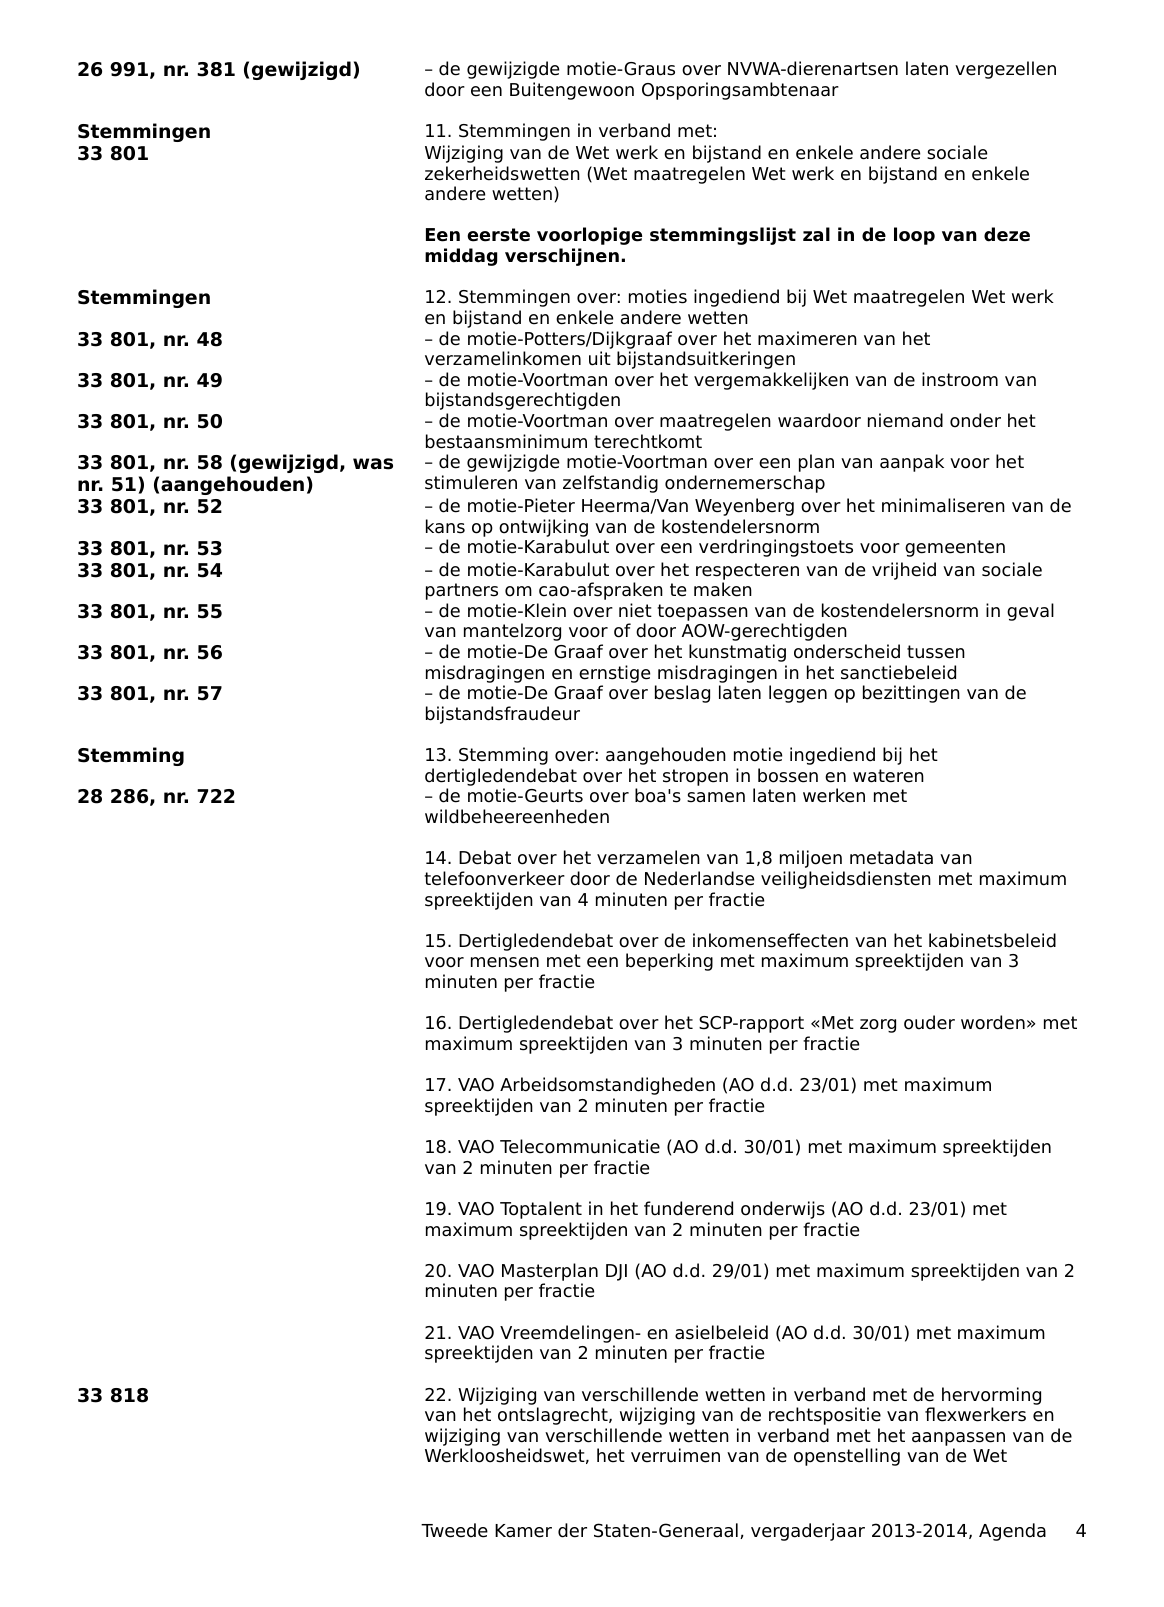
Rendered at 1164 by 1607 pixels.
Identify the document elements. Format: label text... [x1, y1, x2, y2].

table_cell [401, 121, 418, 143]
table_cell – de motie-De Graaf over het kunstmatig onderscheid tussen misdragingen en ernstige misdragingen in het sanctiebeleid [418, 642, 1087, 683]
table_cell [401, 267, 418, 287]
table_cell [401, 1261, 418, 1302]
table_cell 16. Dertigledendebat over het SCP-rapport «Met zorg ouder worden» met maximum spreektijden van 3 minuten per fractie [418, 1013, 1087, 1054]
table_cell [418, 1364, 1087, 1384]
table_cell [401, 828, 418, 848]
table_cell [418, 1116, 1087, 1137]
table_cell [77, 1055, 401, 1075]
table_cell [401, 59, 418, 100]
table_cell [77, 225, 401, 267]
table_cell [401, 225, 418, 267]
table_cell 14. Debat over het verzamelen van 1,8 miljoen metadata van telefoonverkeer door de Nederlandse veiligheidsdiensten met maximum spreektijden van 4 minuten per fractie [418, 848, 1087, 910]
table_cell [401, 1323, 418, 1364]
table_cell [401, 1302, 418, 1323]
table_cell [401, 601, 418, 642]
table_cell [401, 100, 418, 121]
table_cell [401, 370, 418, 411]
table_cell 33 818 [77, 1385, 401, 1467]
table_cell [401, 1240, 418, 1261]
table_cell [401, 1199, 418, 1240]
table_cell [418, 1178, 1087, 1199]
table_cell [401, 452, 418, 496]
table_cell 33 801, nr. 54 [77, 560, 401, 601]
table_cell [77, 1013, 401, 1054]
table_cell 11. Stemmingen in verband met: [418, 121, 1087, 143]
table_cell 20. VAO Masterplan DJI (AO d.d. 29/01) met maximum spreektijden van 2 minuten per fractie [418, 1261, 1087, 1302]
table_cell – de motie-Voortman over maatregelen waardoor niemand onder het bestaansminimum terechtkomt [418, 411, 1087, 452]
table_cell 19. VAO Toptalent in het funderend onderwijs (AO d.d. 23/01) met maximum spreektijden van 2 minuten per fractie [418, 1199, 1087, 1240]
table_cell [77, 267, 401, 287]
table_cell [77, 1323, 401, 1364]
table_cell [418, 100, 1087, 121]
table_cell [77, 1199, 401, 1240]
table_cell – de motie-Voortman over het vergemakkelijken van de instroom van bijstandsgerechtigden [418, 370, 1087, 411]
table_cell [418, 1302, 1087, 1323]
table_cell 15. Dertigledendebat over de inkomenseffecten van het kabinetsbeleid voor mensen met een beperking met maximum spreektijden van 3 minuten per fractie [418, 931, 1087, 993]
table_cell [77, 205, 401, 225]
table_cell [418, 1055, 1087, 1075]
table_cell – de motie-Karabulut over een verdringingstoets voor gemeenten [418, 538, 1087, 559]
table_cell [401, 683, 418, 724]
table_cell 33 801, nr. 52 [77, 496, 401, 537]
table_cell [77, 1116, 401, 1137]
table_cell [401, 1055, 418, 1075]
table_cell 33 801, nr. 55 [77, 601, 401, 642]
table_cell [401, 496, 418, 537]
table_cell Stemmingen [77, 121, 401, 143]
table_cell [401, 1137, 418, 1178]
table_cell Stemming [77, 745, 401, 786]
table_cell – de motie-De Graaf over beslag laten leggen op bezittingen van de bijstandsfraudeur [418, 683, 1087, 724]
table_cell [77, 931, 401, 993]
table_cell [401, 745, 418, 786]
table_cell [401, 725, 418, 745]
table_cell [77, 828, 401, 848]
table_cell [77, 848, 401, 910]
table_cell – de motie-Pieter Heerma/Van Weyenberg over het minimaliseren van de kans op ontwijking van de kostendelersnorm [418, 496, 1087, 537]
table_cell 26 991, nr. 381 (gewijzigd) [77, 59, 401, 100]
table_cell [401, 287, 418, 328]
table_cell [77, 1302, 401, 1323]
table_cell 33 801 [77, 143, 401, 205]
table_cell [418, 910, 1087, 931]
table_cell [418, 725, 1087, 745]
table_cell [77, 1178, 401, 1199]
table_cell [77, 1240, 401, 1261]
table_cell [77, 1261, 401, 1302]
table_cell [418, 205, 1087, 225]
table_cell [401, 143, 418, 205]
table_cell [401, 329, 418, 370]
table_cell 18. VAO Telecommunicatie (AO d.d. 30/01) met maximum spreektijden van 2 minuten per fractie [418, 1137, 1087, 1178]
table_cell [418, 1240, 1087, 1261]
table_cell [401, 910, 418, 931]
table_cell – de gewijzigde motie-Graus over NVWA-dierenartsen laten vergezellen door een Buitengewoon Opsporingsambtenaar [418, 59, 1087, 100]
table_cell Een eerste voorlopige stemmingslijst zal in de loop van deze middag verschijnen. [418, 225, 1087, 267]
table_cell 21. VAO Vreemdelingen- en asielbeleid (AO d.d. 30/01) met maximum spreektijden van 2 minuten per fractie [418, 1323, 1087, 1364]
table_cell [77, 910, 401, 931]
table_cell [401, 642, 418, 683]
table_cell 33 801, nr. 58 (gewijzigd, was nr. 51) (aangehouden) [77, 452, 401, 496]
table_cell [77, 1075, 401, 1116]
table_cell [401, 1013, 418, 1054]
table_cell [418, 828, 1087, 848]
table_cell 17. VAO Arbeidsomstandigheden (AO d.d. 23/01) met maximum spreektijden van 2 minuten per fractie [418, 1075, 1087, 1116]
table_cell 22. Wijziging van verschillende wetten in verband met de hervorming van het ontslagrecht, wijziging van de rechtspositie van flexwerkers en wijziging van verschillende wetten in verband met het aanpassen van de Werkloosheidswet, het verruimen van de openstelling van de Wet [418, 1385, 1087, 1467]
table_cell [77, 1364, 401, 1384]
table_cell – de motie-Klein over niet toepassen van de kostendelersnorm in geval van mantelzorg voor of door AOW-gerechtigden [418, 601, 1087, 642]
table_cell [418, 267, 1087, 287]
table_cell – de motie-Potters/Dijkgraaf over het maximeren van het verzamelinkomen uit bijstandsuitkeringen [418, 329, 1087, 370]
table_cell [401, 205, 418, 225]
table_cell – de motie-Karabulut over het respecteren van de vrijheid van sociale partners om cao-afspraken te maken [418, 560, 1087, 601]
table_cell [401, 1075, 418, 1116]
table_cell 13. Stemming over: aangehouden motie ingediend bij het dertigledendebat over het stropen in bossen en wateren [418, 745, 1087, 786]
table_cell 28 286, nr. 722 [77, 786, 401, 828]
table_cell [401, 786, 418, 828]
table_cell 12. Stemmingen over: moties ingediend bij Wet maatregelen Wet werk en bijstand en enkele andere wetten [418, 287, 1087, 328]
table_cell 33 801, nr. 57 [77, 683, 401, 724]
table_cell [401, 538, 418, 559]
table_cell [77, 1137, 401, 1178]
table_cell [77, 725, 401, 745]
table_cell 33 801, nr. 49 [77, 370, 401, 411]
table_cell [77, 100, 401, 121]
table_cell [401, 1178, 418, 1199]
table_cell [418, 993, 1087, 1013]
table_cell Stemmingen [77, 287, 401, 328]
table_cell [401, 1116, 418, 1137]
table_cell [401, 560, 418, 601]
table_cell 33 801, nr. 56 [77, 642, 401, 683]
table_cell Wijziging van de Wet werk en bijstand en enkele andere sociale zekerheidswetten (Wet maatregelen Wet werk en bijstand en enkele andere wetten) [418, 143, 1087, 205]
table_cell 33 801, nr. 50 [77, 411, 401, 452]
table_cell [401, 1364, 418, 1384]
table_cell 33 801, nr. 53 [77, 538, 401, 559]
table_cell [401, 993, 418, 1013]
table_cell – de gewijzigde motie-Voortman over een plan van aanpak voor het stimuleren van zelfstandig ondernemerschap [418, 452, 1087, 496]
table_cell [401, 931, 418, 993]
table_cell – de motie-Geurts over boa's samen laten werken met wildbeheereenheden [418, 786, 1087, 828]
table_cell [401, 411, 418, 452]
table_cell [401, 1385, 418, 1467]
table_cell [401, 848, 418, 910]
table_cell [77, 993, 401, 1013]
table_cell 33 801, nr. 48 [77, 329, 401, 370]
